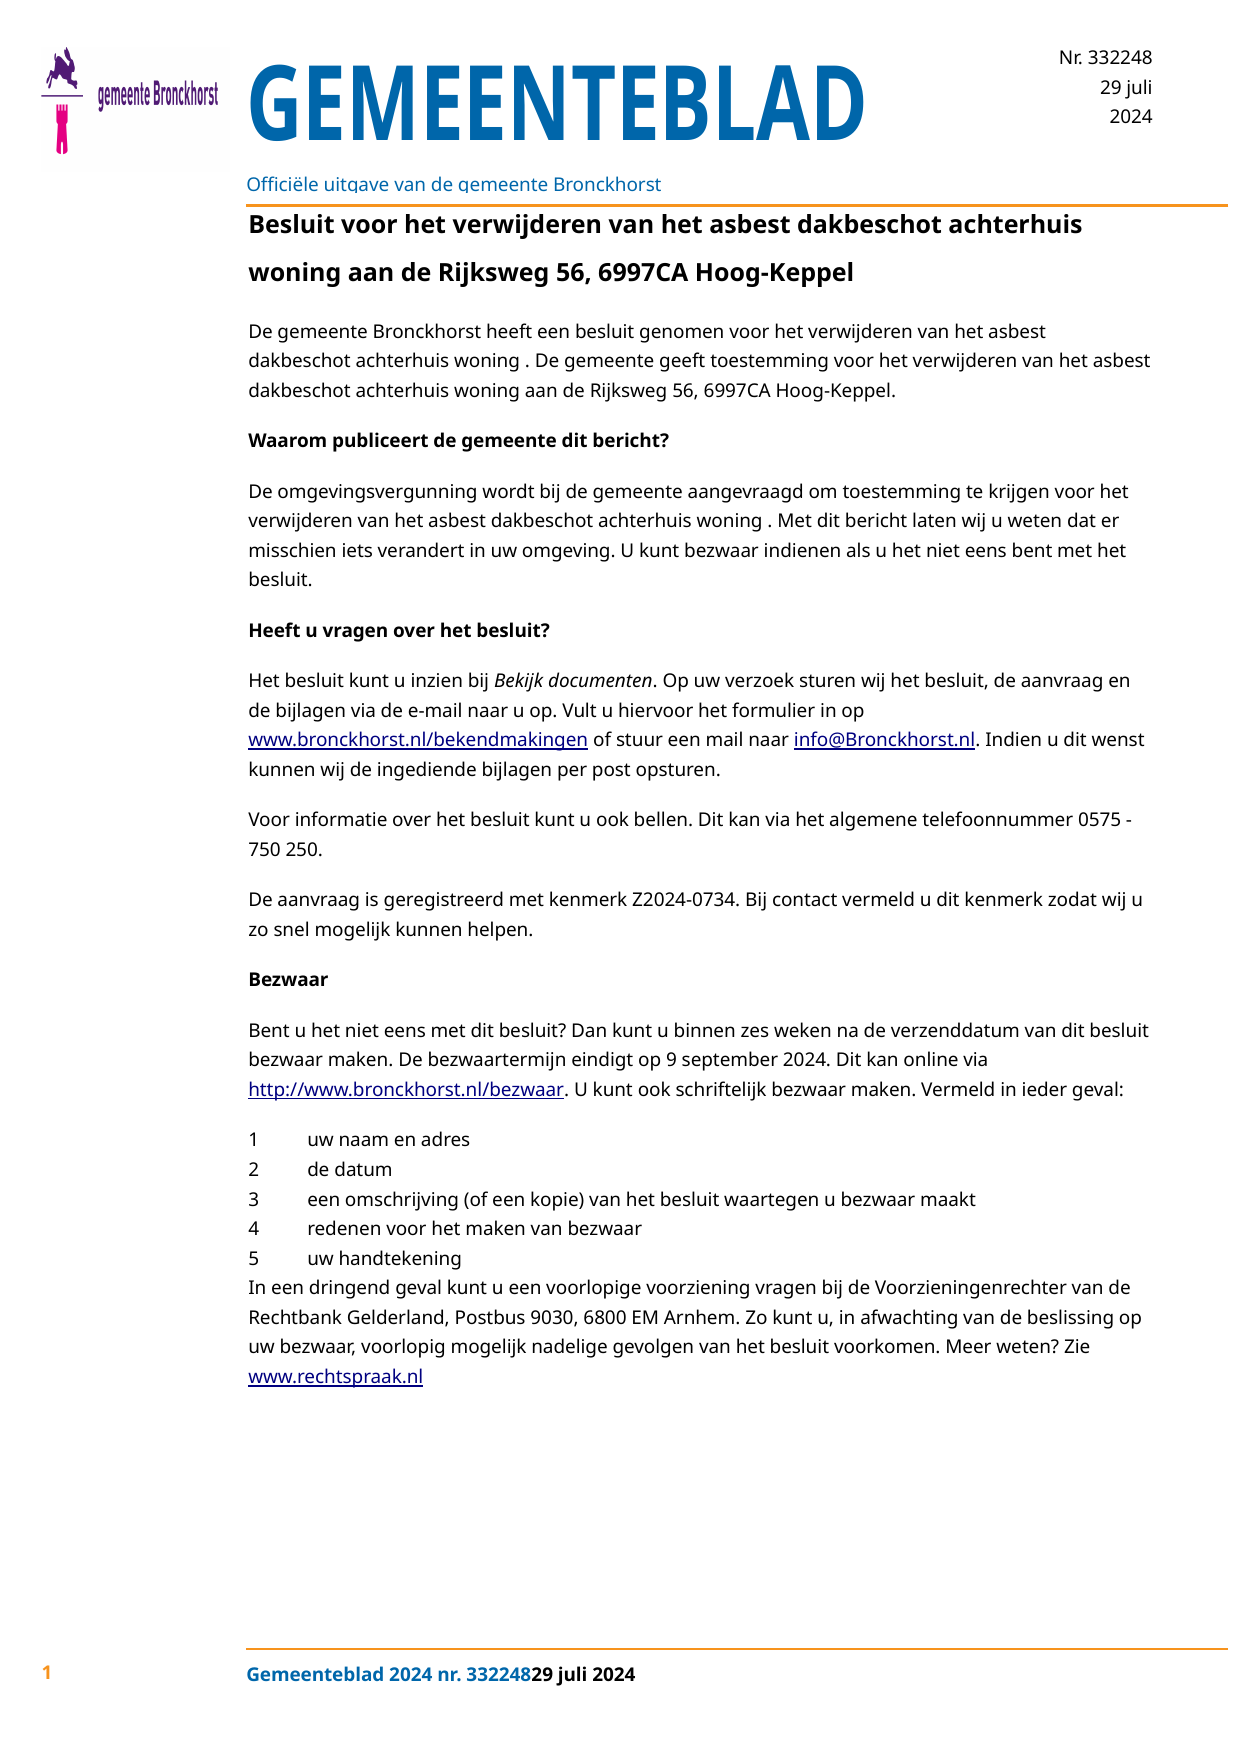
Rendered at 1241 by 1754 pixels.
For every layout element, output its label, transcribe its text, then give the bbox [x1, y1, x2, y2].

text Bezwaar [248, 967, 1152, 992]
list de datum [248, 1156, 1152, 1182]
text De omgevingsvergunning wordt bij de gemeente aangevraagd om toestemming te krijgen voor het verwijderen van het asbest dakbeschot achterhuis woning . Met dit bericht laten wij u weten dat er misschien iets verandert in uw omgeving. U kunt bezwaar indienen als u het niet eens bent met het besluit. [248, 478, 1152, 592]
text De gemeente Bronckhorst heeft een besluit genomen voor het verwijderen van het asbest dakbeschot achterhuis woning . De gemeente geeft toestemming voor het verwijderen van het asbest dakbeschot achterhuis woning aan de Rijksweg 56, 6997CA Hoog-Keppel. [248, 318, 1152, 403]
list een omschrijving (of een kopie) van het besluit waartegen u bezwaar maakt [248, 1186, 1152, 1212]
text Bent u het niet eens met dit besluit? Dan kunt u binnen zes weken na de verzenddatum van dit besluit bezwaar maken. De bezwaartermijn eindigt op 9 september 2024. Dit kan online via http://www.bronckhorst.nl/bezwaar. U kunt ook schriftelijk bezwaar maken. Vermeld in ieder geval: [248, 1017, 1152, 1102]
list uw naam en adres [248, 1127, 1152, 1152]
list redenen voor het maken van bezwaar [248, 1215, 1152, 1241]
text Waarom publiceert de gemeente dit bericht? [248, 427, 1152, 453]
text Besluit voor het verwijderen van het asbest dakbeschot achterhuis woning aan de Rijksweg 56, 6997CA Hoog-Keppel [248, 207, 1152, 288]
text Heeft u vragen over het besluit? [248, 617, 1152, 643]
text Het besluit kunt u inzien bij Bekijk documenten. Op uw verzoek sturen wij het besluit, de aanvraag en de bijlagen via de e-mail naar u op. Vult u hiervoor het formulier in op www.bronckhorst.nl/bekendmakingen of stuur een mail naar info@Bronckhorst.nl. Indien u dit wenst kunnen wij de ingediende bijlagen per post opsturen. [248, 667, 1152, 782]
text De aanvraag is geregistreerd met kenmerk Z2024-0734. Bij contact vermeld u dit kenmerk zodat wij u zo snel mogelijk kunnen helpen. [248, 887, 1152, 942]
list uw handtekening [248, 1245, 1152, 1271]
text In een dringend geval kunt u een voorlopige voorziening vragen bij de Voorzieningenrechter van de Rechtbank Gelderland, Postbus 9030, 6800 EM Arnhem. Zo kunt u, in afwachting van de beslissing op uw bezwaar, voorlopig mogelijk nadelige gevolgen van het besluit voorkomen. Meer weten? Zie www.rechtspraak.nl [248, 1274, 1152, 1389]
text Voor informatie over het besluit kunt u ook bellen. Dit kan via het algemene telefoonnummer 0575 - 750 250. [248, 807, 1152, 862]
picture [41, 47, 231, 172]
